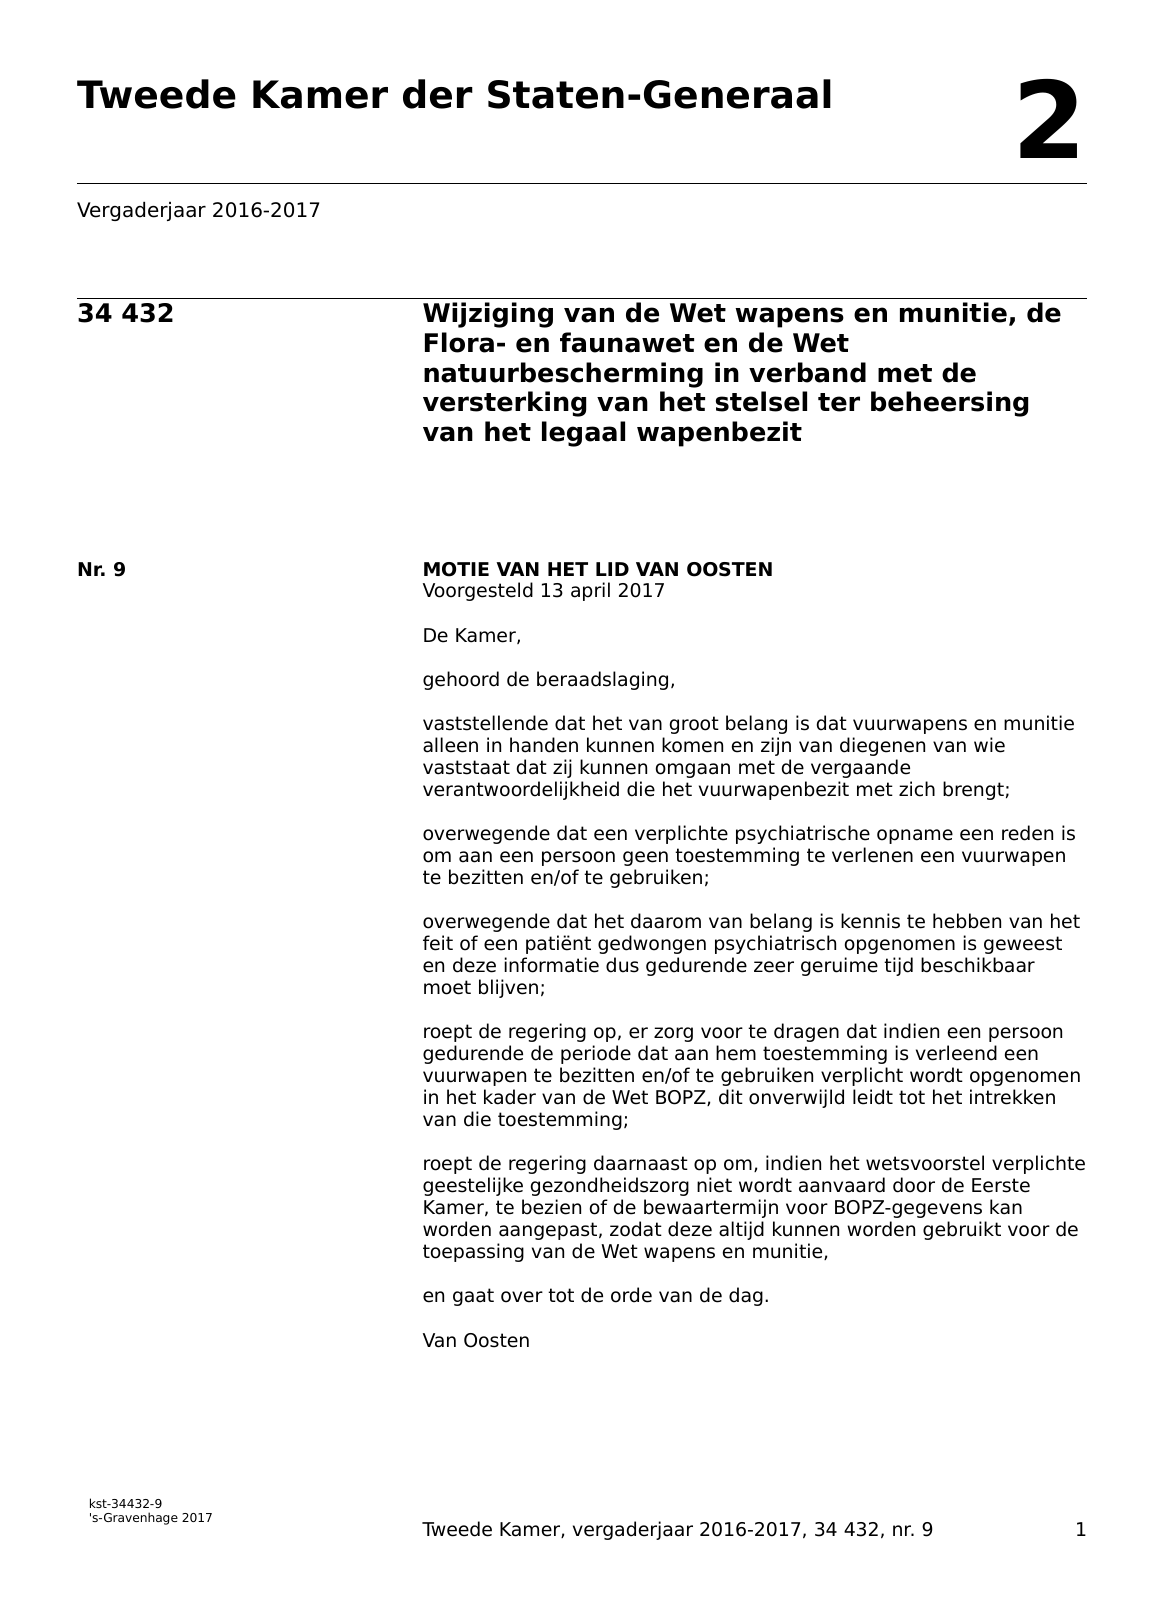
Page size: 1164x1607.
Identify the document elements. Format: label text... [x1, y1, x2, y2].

text Voorgesteld 13 april 2017 [422, 580, 1087, 602]
text vaststellende dat het van groot belang is dat vuurwapens en munitie alleen in handen kunnen komen en zijn van diegenen van wie vaststaat dat zij kunnen omgaan met de vergaande verantwoordelijkheid die het vuurwapenbezit met zich brengt; [422, 713, 1087, 801]
text De Kamer, [422, 624, 1087, 647]
text overwegende dat het daarom van belang is kennis te hebben van het feit of een patiënt gedwongen psychiatrisch opgenomen is geweest en deze informatie dus gedurende zeer geruime tijd beschikbaar moet blijven; [422, 911, 1087, 999]
subtitle 34 432 Wijziging van de Wet wapens en munitie, de Flora- en faunawet en de Wet natuurbescherming in verband met de versterking van het stelsel ter beheersing van het legaal wapenbezit [77, 299, 1087, 447]
text kst-34432-9 [88, 1497, 323, 1511]
table_header 2 [886, 59, 1087, 183]
subtitle Nr. 9 MOTIE VAN HET LID VAN OOSTEN [77, 558, 1087, 580]
text roept de regering daarnaast op om, indien het wetsvoorstel verplichte geestelijke gezondheidszorg niet wordt aanvaard door de Eerste Kamer, te bezien of de bewaartermijn voor BOPZ-gegevens kan worden aangepast, zodat deze altijd kunnen worden gebruikt voor de toepassing van de Wet wapens en munitie, [422, 1153, 1087, 1263]
text 's-Gravenhage 2017 [88, 1511, 323, 1525]
table_header Tweede Kamer der Staten-Generaal [77, 59, 886, 183]
text overwegende dat een verplichte psychiatrische opname een reden is om aan een persoon geen toestemming te verlenen een vuurwapen te bezitten en/of te gebruiken; [422, 823, 1087, 889]
text gehoord de beraadslaging, [422, 669, 1087, 691]
text Van Oosten [422, 1329, 1087, 1352]
table_cell Vergaderjaar 2016-2017 [77, 184, 1087, 298]
text en gaat over tot de orde van de dag. [422, 1285, 1087, 1307]
text roept de regering op, er zorg voor te dragen dat indien een persoon gedurende de periode dat aan hem toestemming is verleend een vuurwapen te bezitten en/of te gebruiken verplicht wordt opgenomen in het kader van de Wet BOPZ, dit onverwijld leidt tot het intrekken van die toestemming; [422, 1021, 1087, 1131]
